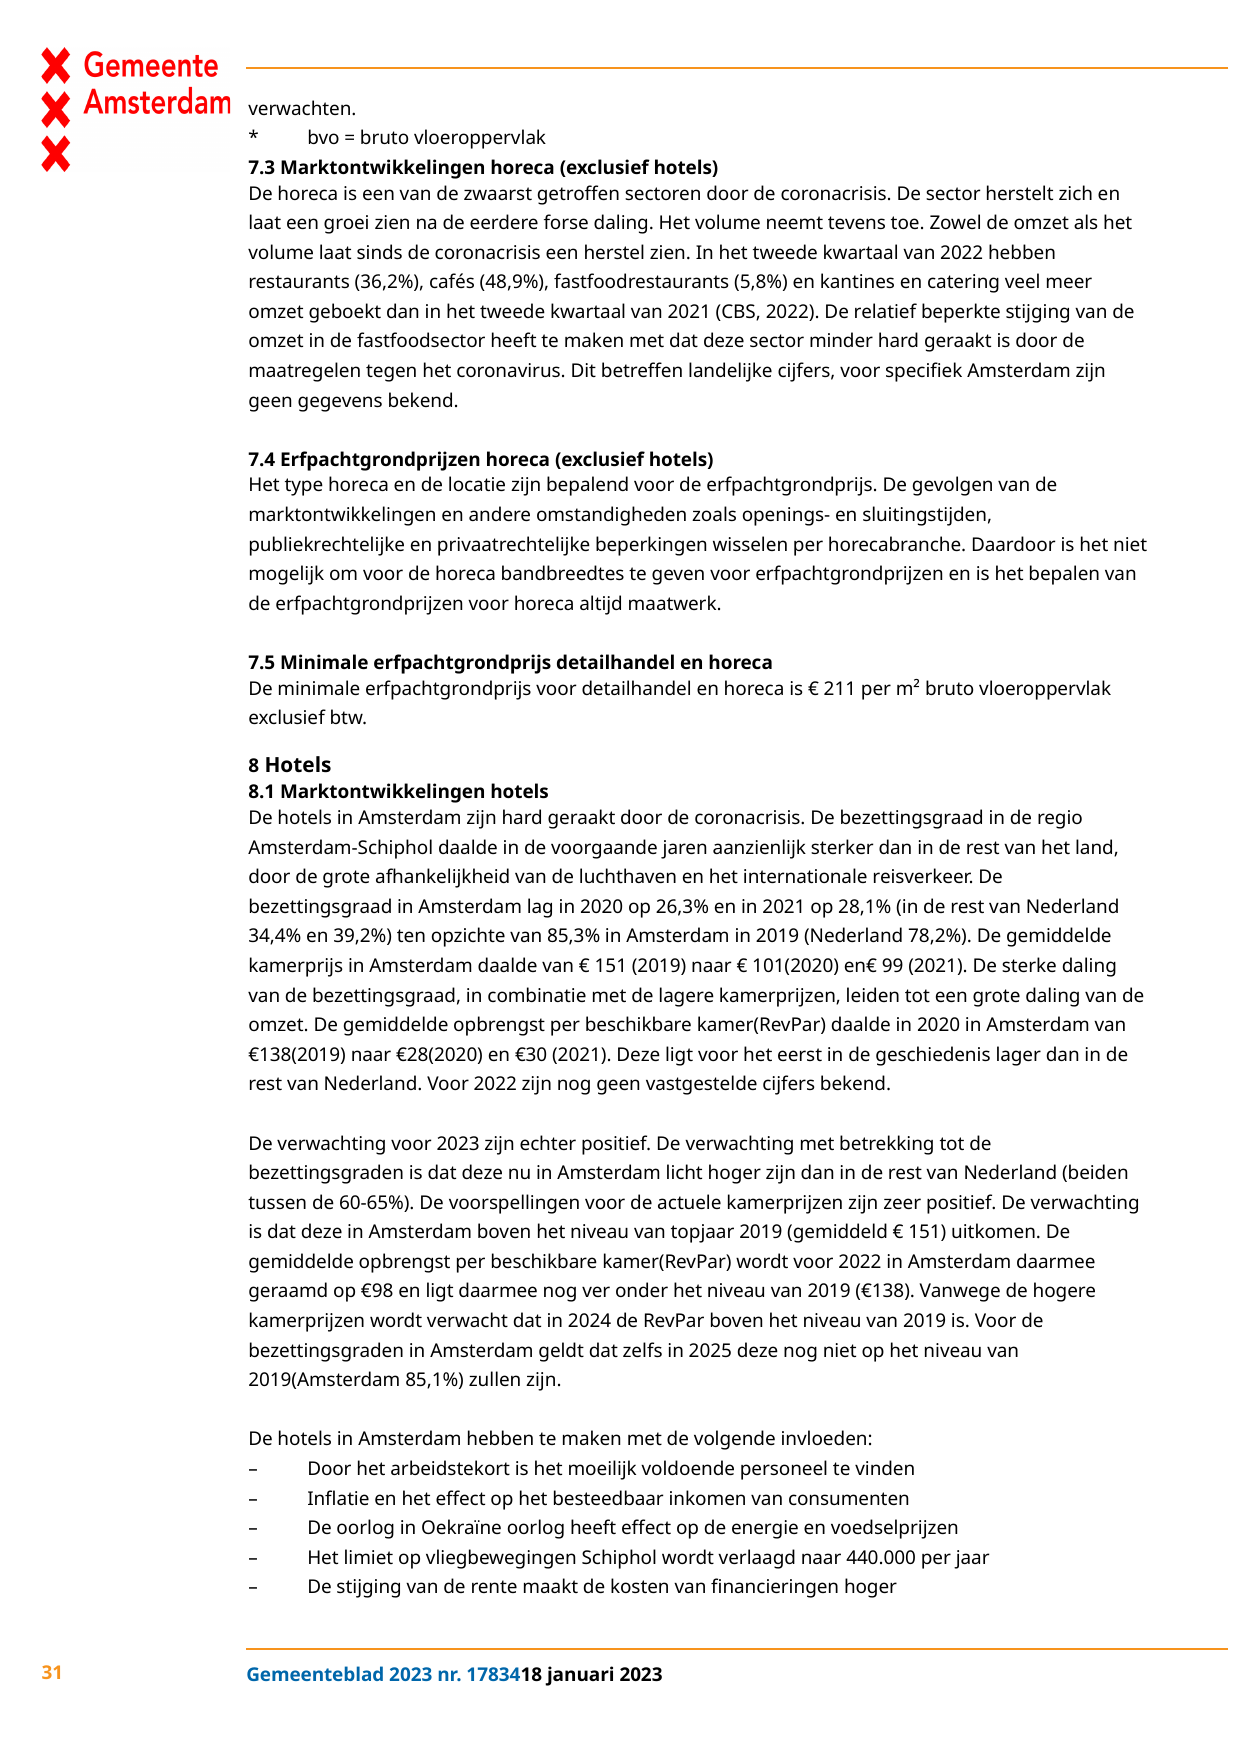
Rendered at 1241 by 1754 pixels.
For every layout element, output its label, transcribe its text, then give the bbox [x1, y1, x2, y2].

text 8.1 Marktontwikkelingen hotels [248, 778, 1152, 804]
text De horeca is een van de zwaarst getroffen sectoren door de coronacrisis. De sector herstelt zich en laat een groei zien na de eerdere forse daling. Het volume neemt tevens toe. Zowel de omzet als het volume laat sinds de coronacrisis een herstel zien. In het tweede kwartaal van 2022 hebben restaurants (36,2%), cafés (48,9%), fastfoodrestaurants (5,8%) en kantines en catering veel meer omzet geboekt dan in het tweede kwartaal van 2021 (CBS, 2022). De relatief beperkte stijging van de omzet in de fastfoodsector heeft te maken met dat deze sector minder hard geraakt is door de maatregelen tegen het coronavirus. Dit betreffen landelijke cijfers, voor specifiek Amsterdam zijn geen gegevens bekend. [248, 180, 1152, 412]
list De stijging van de rente maakt de kosten van financieringen hoger [248, 1573, 1152, 1599]
text verwachten. [248, 95, 1152, 121]
list De oorlog in Oekraïne oorlog heeft effect op de energie en voedselprijzen [248, 1514, 1152, 1540]
list Inflatie en het effect op het besteedbaar inkomen van consumenten [248, 1485, 1152, 1510]
text 7.3 Marktontwikkelingen horeca (exclusief hotels) [248, 154, 1152, 180]
text 7.5 Minimale erfpachtgrondprijs detailhandel en horeca [248, 649, 1152, 675]
picture [41, 47, 231, 172]
text De verwachting voor 2023 zijn echter positief. De verwachting met betrekking tot de bezettingsgraden is dat deze nu in Amsterdam licht hoger zijn dan in de rest van Nederland (beiden tussen de 60-65%). De voorspellingen voor de actuele kamerprijzen zijn zeer positief. De verwachting is dat deze in Amsterdam boven het niveau van topjaar 2019 (gemiddeld € 151) uitkomen. De gemiddelde opbrengst per beschikbare kamer(RevPar) wordt voor 2022 in Amsterdam daarmee geraamd op €98 en ligt daarmee nog ver onder het niveau van 2019 (€138). Vanwege de hogere kamerprijzen wordt verwacht dat in 2024 de RevPar boven het niveau van 2019 is. Voor de bezettingsgraden in Amsterdam geldt dat zelfs in 2025 deze nog niet op het niveau van 2019(Amsterdam 85,1%) zullen zijn. [248, 1130, 1152, 1392]
text 7.4 Erfpachtgrondprijzen horeca (exclusief hotels) [248, 446, 1152, 472]
text 8 Hotels [248, 750, 1152, 778]
list Door het arbeidstekort is het moeilijk voldoende personeel te vinden [248, 1455, 1152, 1481]
list bvo = bruto vloeroppervlak [248, 124, 1152, 150]
list Het limiet op vliegbewegingen Schiphol wordt verlaagd naar 440.000 per jaar [248, 1544, 1152, 1569]
text De hotels in Amsterdam zijn hard geraakt door de coronacrisis. De bezettingsgraad in de regio Amsterdam-Schiphol daalde in de voorgaande jaren aanzienlijk sterker dan in de rest van het land, door de grote afhankelijkheid van de luchthaven en het internationale reisverkeer. De bezettingsgraad in Amsterdam lag in 2020 op 26,3% en in 2021 op 28,1% (in de rest van Nederland 34,4% en 39,2%) ten opzichte van 85,3% in Amsterdam in 2019 (Nederland 78,2%). De gemiddelde kamerprijs in Amsterdam daalde van € 151 (2019) naar € 101(2020) en€ 99 (2021). De sterke daling van de bezettingsgraad, in combinatie met de lagere kamerprijzen, leiden tot een grote daling van de omzet. De gemiddelde opbrengst per beschikbare kamer(RevPar) daalde in 2020 in Amsterdam van €138(2019) naar €28(2020) en €30 (2021). Deze ligt voor het eerst in de geschiedenis lager dan in de rest van Nederland. Voor 2022 zijn nog geen vastgestelde cijfers bekend. [248, 804, 1152, 1096]
text De minimale erfpachtgrondprijs voor detailhandel en horeca is € 211 per m² bruto vloeroppervlak exclusief btw. [248, 675, 1152, 730]
text Het type horeca en de locatie zijn bepalend voor de erfpachtgrondprijs. De gevolgen van de marktontwikkelingen en andere omstandigheden zoals openings- en sluitingstijden, publiekrechtelijke en privaatrechtelijke beperkingen wisselen per horecabranche. Daardoor is het niet mogelijk om voor de horeca bandbreedtes te geven voor erfpachtgrondprijzen en is het bepalen van de erfpachtgrondprijzen voor horeca altijd maatwerk. [248, 472, 1152, 616]
text De hotels in Amsterdam hebben te maken met de volgende invloeden: [248, 1426, 1152, 1451]
